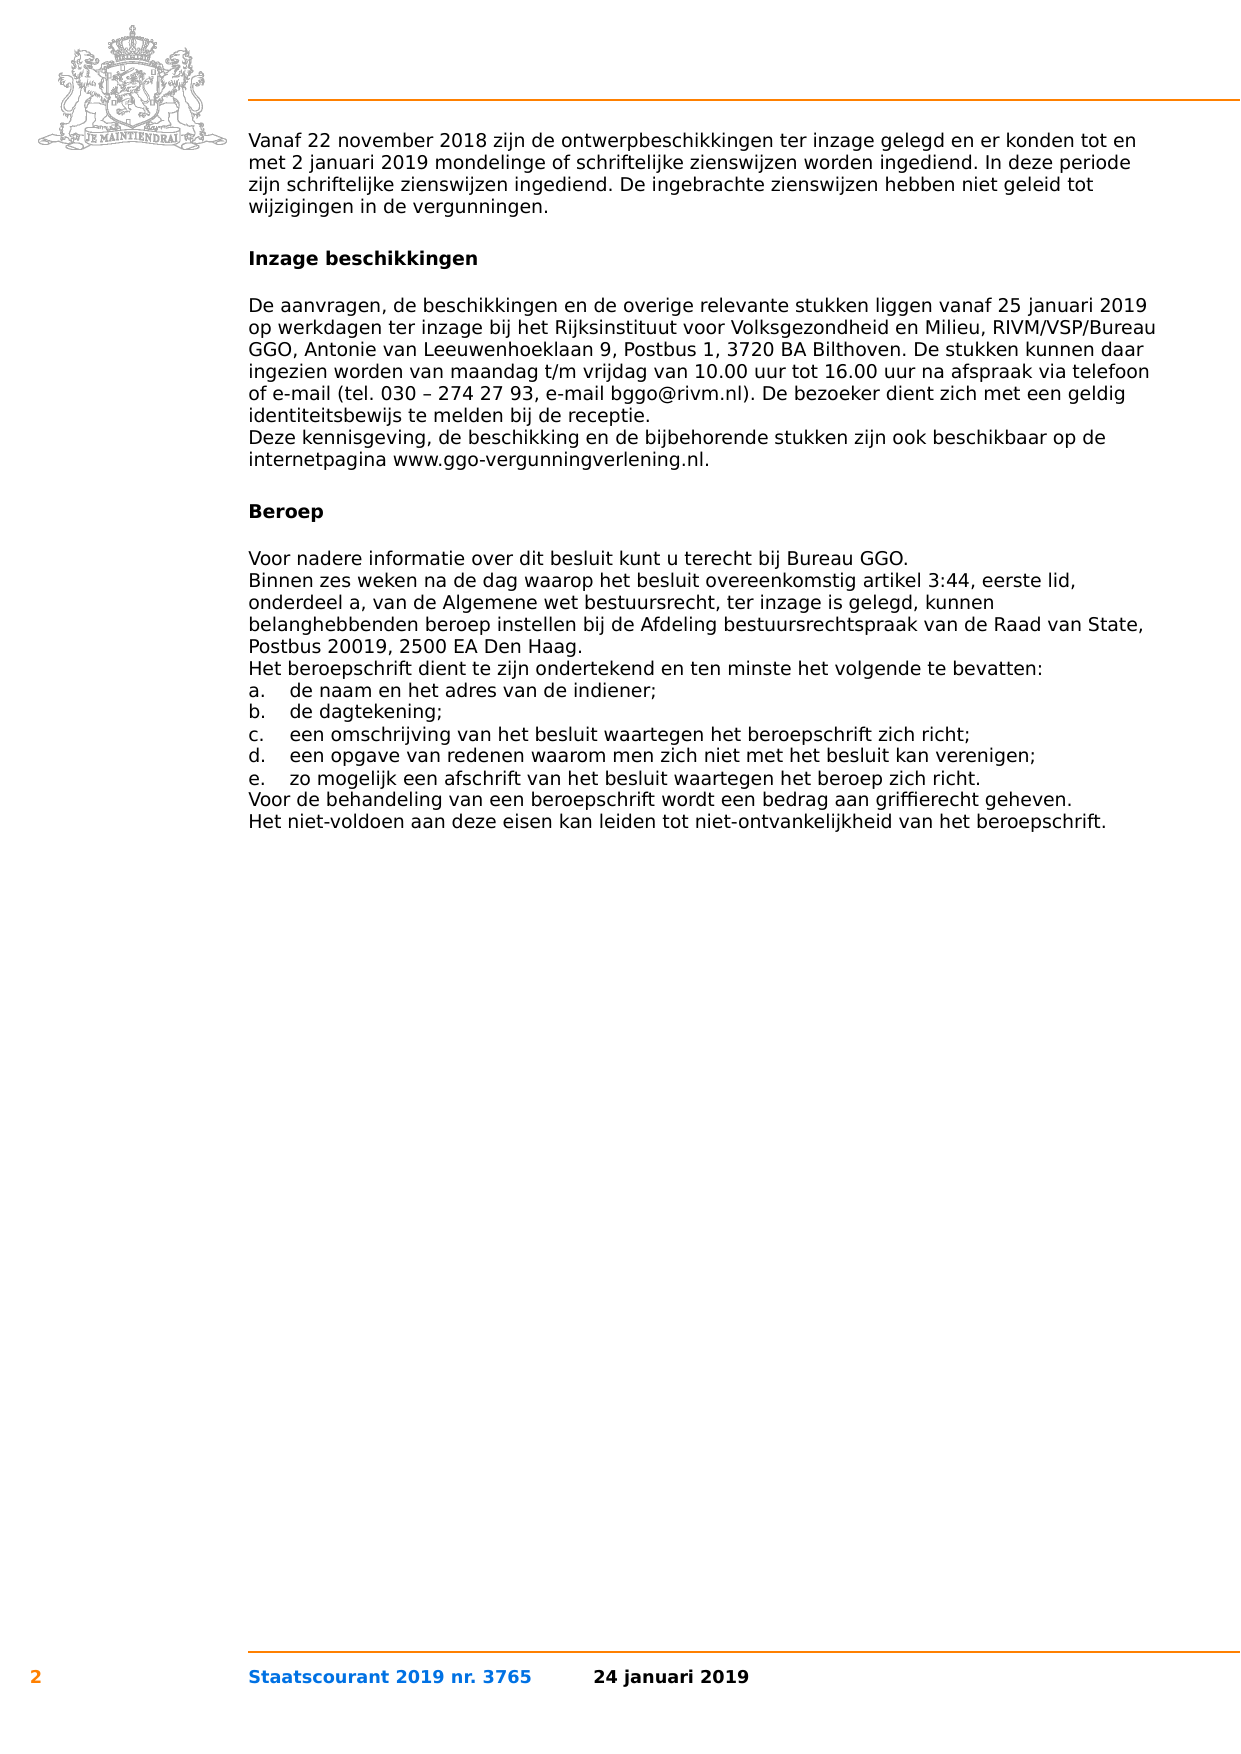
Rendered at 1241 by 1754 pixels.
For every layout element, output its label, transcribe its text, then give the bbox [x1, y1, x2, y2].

text c. een omschrijving van het besluit waartegen het beroepschrift zich richt; [248, 723, 1163, 745]
text Deze kennisgeving, de beschikking en de bijbehorende stukken zijn ook beschikbaar op de internetpagina www.ggo-vergunningverlening.nl. [248, 427, 1163, 471]
text d. een opgave van redenen waarom men zich niet met het besluit kan verenigen; [248, 745, 1163, 767]
text Het niet-voldoen aan deze eisen kan leiden tot niet-ontvankelijkheid van het beroepschrift. [248, 811, 1163, 833]
text Voor nadere informatie over dit besluit kunt u terecht bij Bureau GGO. [248, 548, 1163, 569]
text Voor de behandeling van een beroepschrift wordt een bedrag aan griffierecht geheven. [248, 789, 1163, 811]
text Vanaf 22 november 2018 zijn de ontwerpbeschikkingen ter inzage gelegd en er konden tot en met 2 januari 2019 mondelinge of schriftelijke zienswijzen worden ingediend. In deze periode zijn schriftelijke zienswijzen ingediend. De ingebrachte zienswijzen hebben niet geleid tot wijzigingen in de vergunningen. [248, 130, 1163, 218]
text Binnen zes weken na de dag waarop het besluit overeenkomstig artikel 3:44, eerste lid, onderdeel a, van de Algemene wet bestuursrecht, ter inzage is gelegd, kunnen belanghebbenden beroep instellen bij de Afdeling bestuursrechtspraak van de Raad van State, Postbus 20019, 2500 EA Den Haag. [248, 569, 1163, 657]
text e. zo mogelijk een afschrift van het besluit waartegen het beroep zich richt. [248, 767, 1163, 789]
text De aanvragen, de beschikkingen en de overige relevante stukken liggen vanaf 25 januari 2019 op werkdagen ter inzage bij het Rijksinstituut voor Volksgezondheid en Milieu, RIVM/VSP/Bureau GGO, Antonie van Leeuwenhoeklaan 9, Postbus 1, 3720 BA Bilthoven. De stukken kunnen daar ingezien worden van maandag t/m vrijdag van 10.00 uur tot 16.00 uur na afspraak via telefoon of e-mail (tel. 030 – 274 27 93, e-mail bggo@rivm.nl). De bezoeker dient zich met een geldig identiteitsbewijs te melden bij de receptie. [248, 295, 1163, 427]
text Het beroepschrift dient te zijn ondertekend en ten minste het volgende te bevatten: [248, 657, 1163, 679]
subtitle Inzage beschikkingen [248, 248, 1163, 270]
text b. de dagtekening; [248, 701, 1163, 723]
subtitle Beroep [248, 501, 1163, 523]
text a. de naam en het adres van de indiener; [248, 679, 1163, 701]
picture [38, 25, 227, 150]
